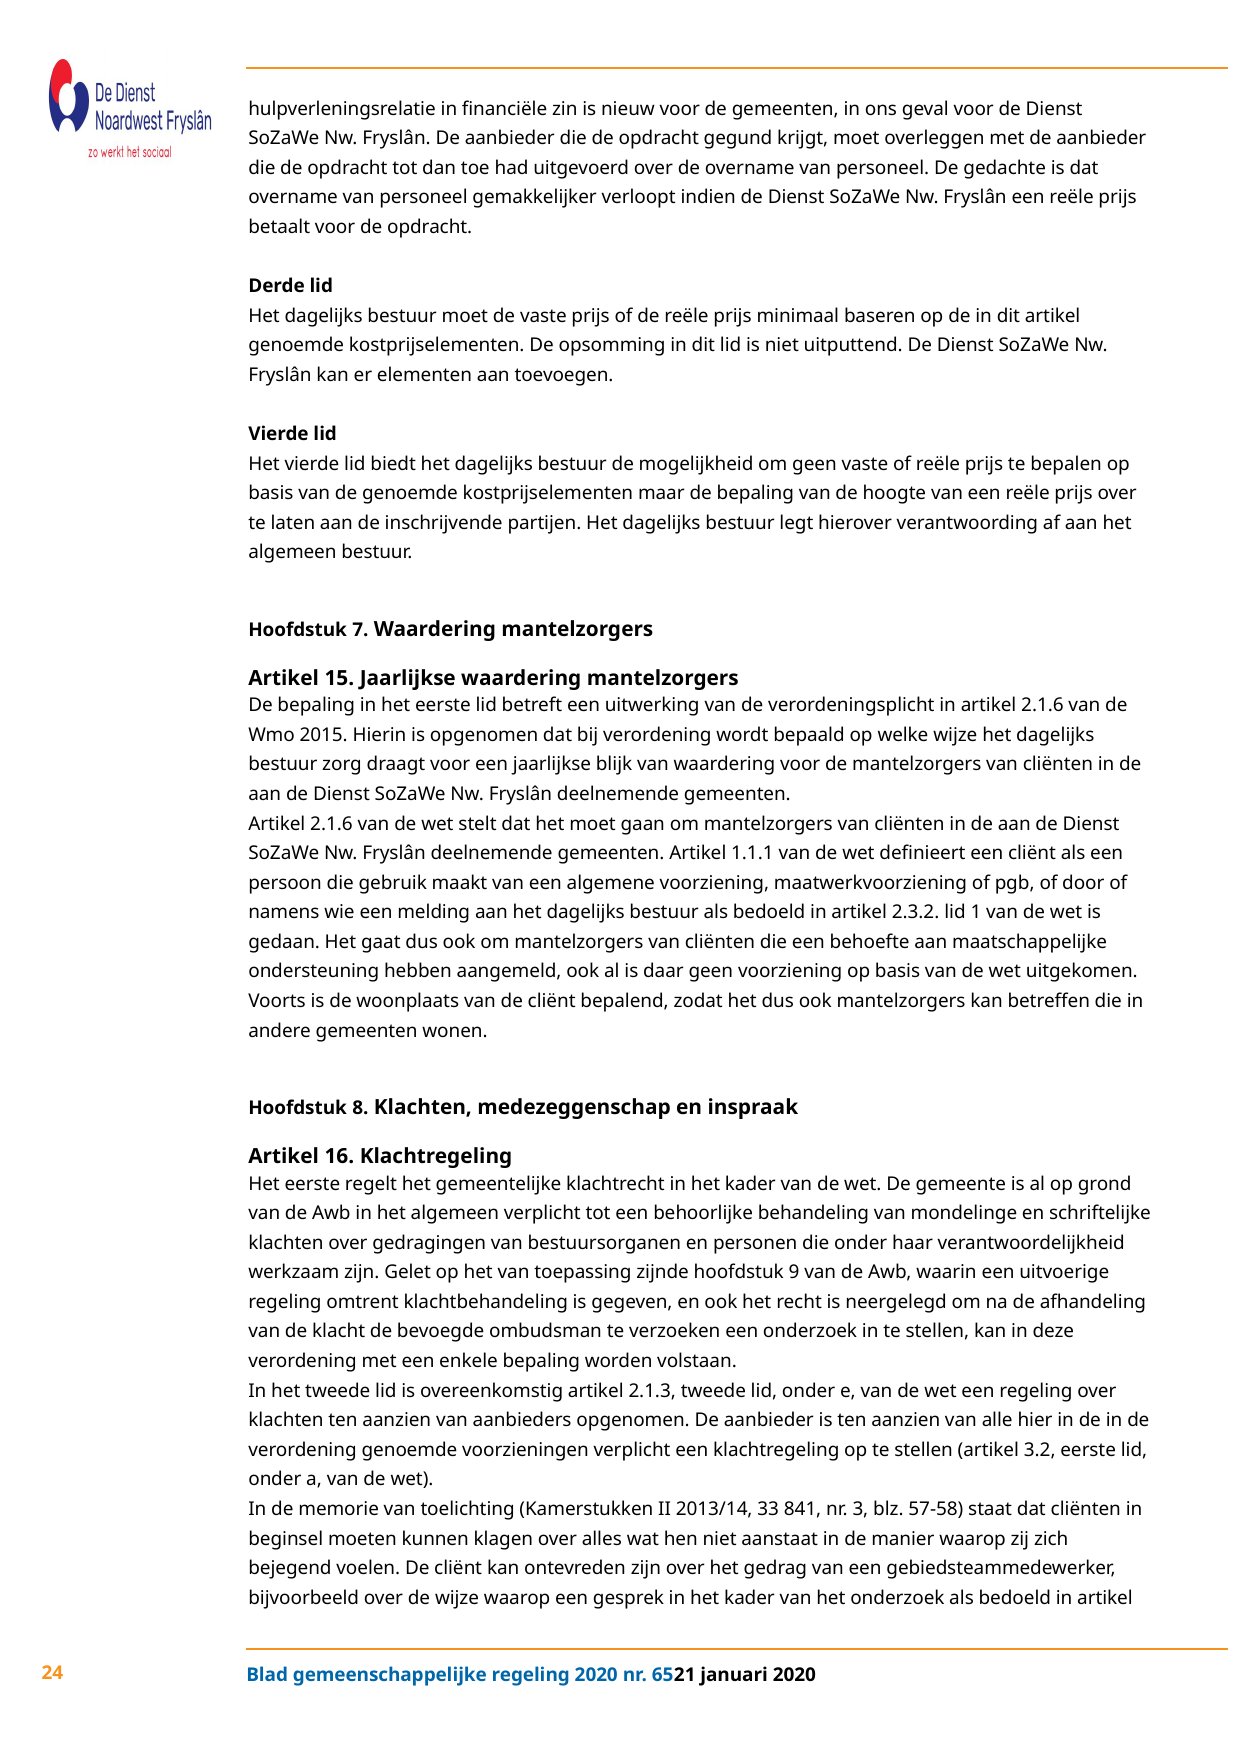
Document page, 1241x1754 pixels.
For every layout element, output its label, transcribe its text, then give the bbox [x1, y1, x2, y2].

text Artikel 2.1.6 van de wet stelt dat het moet gaan om mantelzorgers van cliënten in de aan de Dienst SoZaWe Nw. Fryslân deelnemende gemeenten. Artikel 1.1.1 van de wet definieert een cliënt als een persoon die gebruik maakt van een algemene voorziening, maatwerkvoorziening of pgb, of door of namens wie een melding aan het dagelijks bestuur als bedoeld in artikel 2.3.2. lid 1 van de wet is gedaan. Het gaat dus ook om mantelzorgers van cliënten die een behoefte aan maatschappelijke ondersteuning hebben aangemeld, ook al is daar geen voorziening op basis van de wet uitgekomen. Voorts is de woonplaats van de cliënt bepalend, zodat het dus ook mantelzorgers kan betreffen die in andere gemeenten wonen. [248, 810, 1152, 1043]
text Derde lid [248, 272, 1152, 298]
text Vierde lid [248, 420, 1152, 446]
text De bepaling in het eerste lid betreft een uitwerking van de verordeningsplicht in artikel 2.1.6 van de Wmo 2015. Hierin is opgenomen dat bij verordening wordt bepaald op welke wijze het dagelijks bestuur zorg draagt voor een jaarlijkse blijk van waardering voor de mantelzorgers van cliënten in de aan de Dienst SoZaWe Nw. Fryslân deelnemende gemeenten. [248, 691, 1152, 806]
text Hoofdstuk 8. Klachten, medezeggenschap en inspraak [248, 1092, 1152, 1121]
text Het dagelijks bestuur moet de vaste prijs of de reële prijs minimaal baseren op de in dit artikel genoemde kostprijselementen. De opsomming in dit lid is niet uitputtend. De Dienst SoZaWe Nw. Fryslân kan er elementen aan toevoegen. [248, 302, 1152, 387]
text Het vierde lid biedt het dagelijks bestuur de mogelijkheid om geen vaste of reële prijs te bepalen op basis van de genoemde kostprijselementen maar de bepaling van de hoogte van een reële prijs over te laten aan de inschrijvende partijen. Het dagelijks bestuur legt hierover verantwoording af aan het algemeen bestuur. [248, 450, 1152, 564]
text Hoofdstuk 7. Waardering mantelzorgers [248, 614, 1152, 642]
text Artikel 15. Jaarlijkse waardering mantelzorgers [248, 663, 1152, 691]
picture [41, 47, 231, 172]
text hulpverleningsrelatie in financiële zin is nieuw voor de gemeenten, in ons geval voor de Dienst SoZaWe Nw. Fryslân. De aanbieder die de opdracht gegund krijgt, moet overleggen met de aanbieder die de opdracht tot dan toe had uitgevoerd over de overname van personeel. De gedachte is dat overname van personeel gemakkelijker verloopt indien de Dienst SoZaWe Nw. Fryslân een reële prijs betaalt voor de opdracht. [248, 95, 1152, 239]
text Het eerste regelt het gemeentelijke klachtrecht in het kader van de wet. De gemeente is al op grond van de Awb in het algemeen verplicht tot een behoorlijke behandeling van mondelinge en schriftelijke klachten over gedragingen van bestuursorganen en personen die onder haar verantwoordelijkheid werkzaam zijn. Gelet op het van toepassing zijnde hoofdstuk 9 van de Awb, waarin een uitvoerige regeling omtrent klachtbehandeling is gegeven, en ook het recht is neergelegd om na de afhandeling van de klacht de bevoegde ombudsman te verzoeken een onderzoek in te stellen, kan in deze verordening met een enkele bepaling worden volstaan. [248, 1170, 1152, 1373]
text In de memorie van toelichting (Kamerstukken II 2013/14, 33 841, nr. 3, blz. 57-58) staat dat cliënten in beginsel moeten kunnen klagen over alles wat hen niet aanstaat in de manier waarop zij zich bejegend voelen. De cliënt kan ontevreden zijn over het gedrag van een gebiedsteammedewerker, bijvoorbeeld over de wijze waarop een gesprek in het kader van het onderzoek als bedoeld in artikel [248, 1495, 1152, 1610]
text Artikel 16. Klachtregeling [248, 1141, 1152, 1170]
text In het tweede lid is overeenkomstig artikel 2.1.3, tweede lid, onder e, van de wet een regeling over klachten ten aanzien van aanbieders opgenomen. De aanbieder is ten aanzien van alle hier in de in de verordening genoemde voorzieningen verplicht een klachtregeling op te stellen (artikel 3.2, eerste lid, onder a, van de wet). [248, 1377, 1152, 1491]
